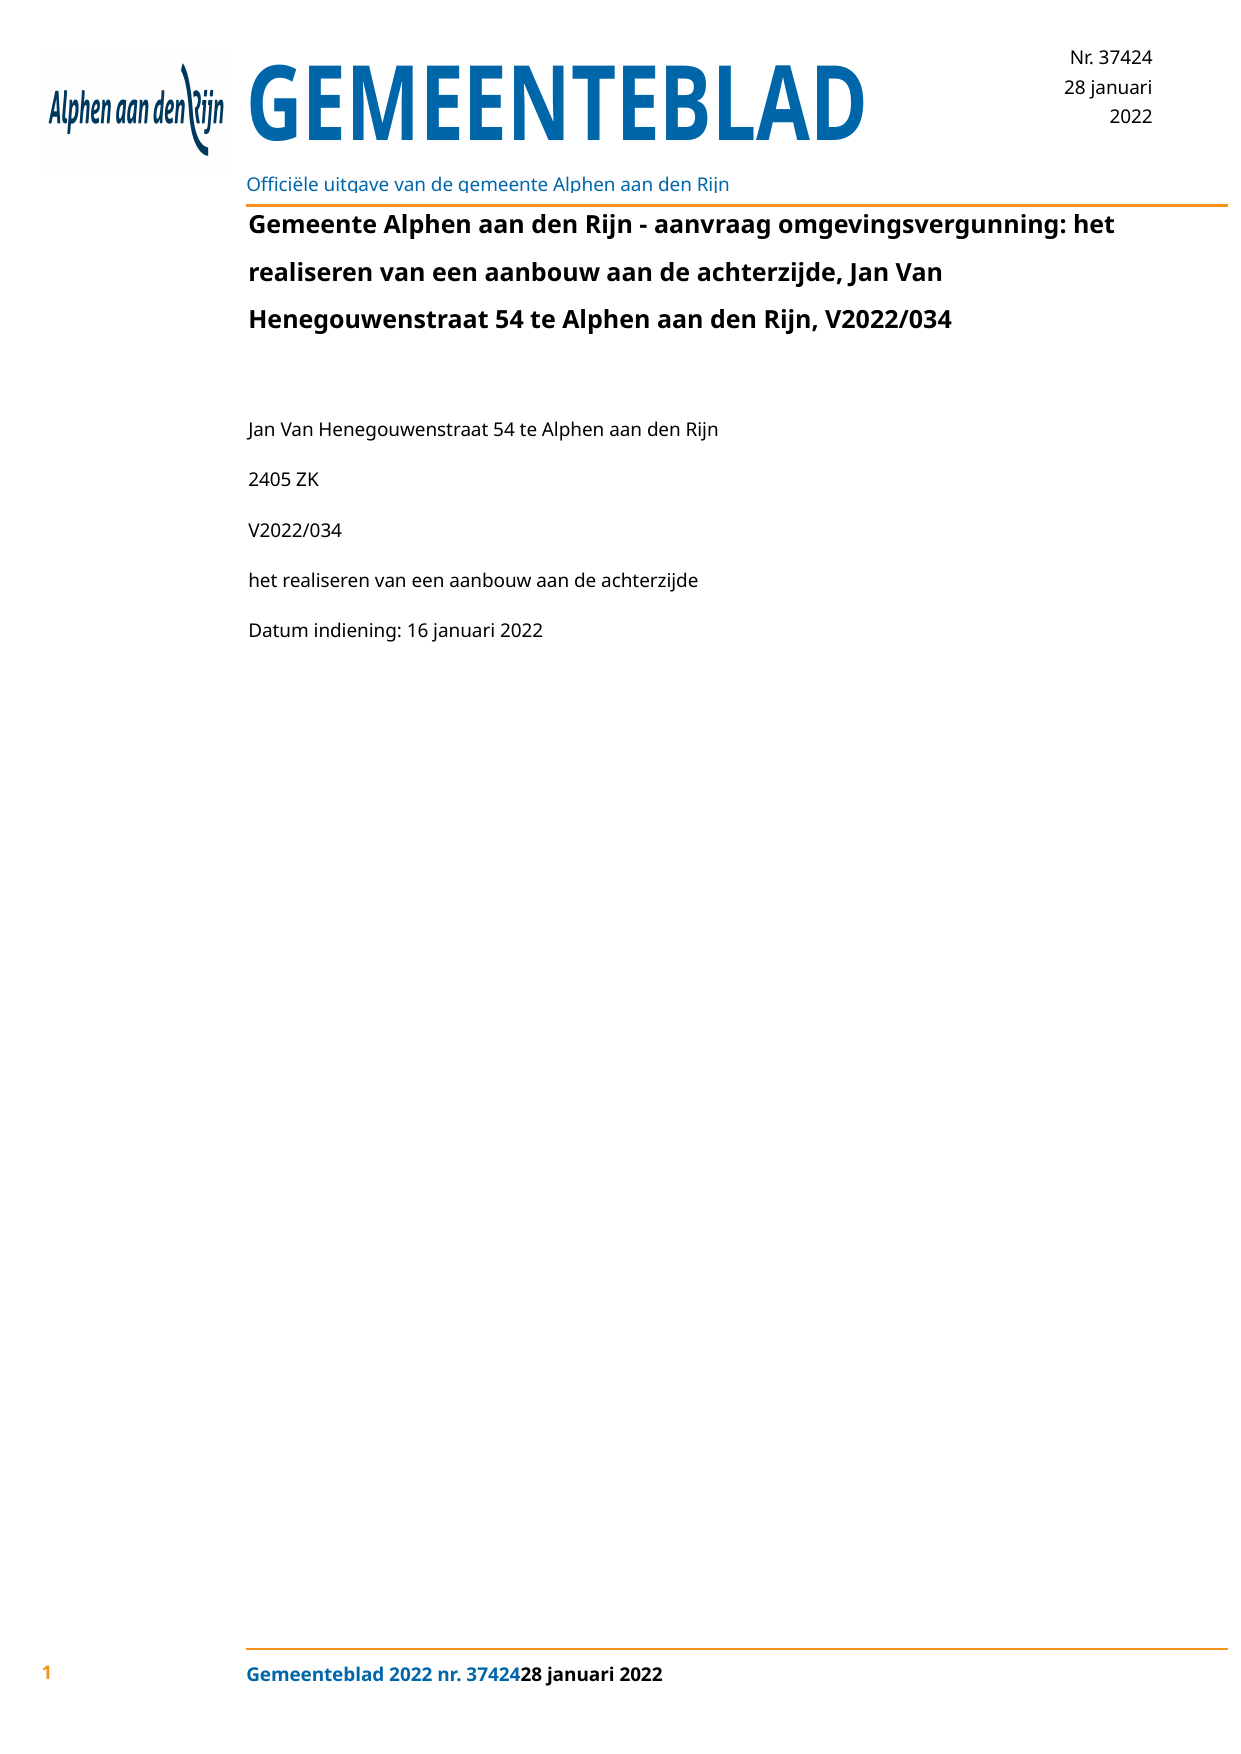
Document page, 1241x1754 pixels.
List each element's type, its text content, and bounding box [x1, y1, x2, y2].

text V2022/034 [248, 517, 1152, 542]
text het realiseren van een aanbouw aan de achterzijde [248, 567, 1152, 593]
picture [41, 47, 231, 172]
text Jan Van Henegouwenstraat 54 te Alphen aan den Rijn [248, 416, 1152, 442]
text Gemeente Alphen aan den Rijn - aanvraag omgevingsvergunning: het realiseren van een aanbouw aan de achterzijde, Jan Van Henegouwenstraat 54 te Alphen aan den Rijn, V2022/034 [248, 207, 1152, 336]
text Datum indiening: 16 januari 2022 [248, 618, 1152, 643]
text 2405 ZK [248, 466, 1152, 492]
